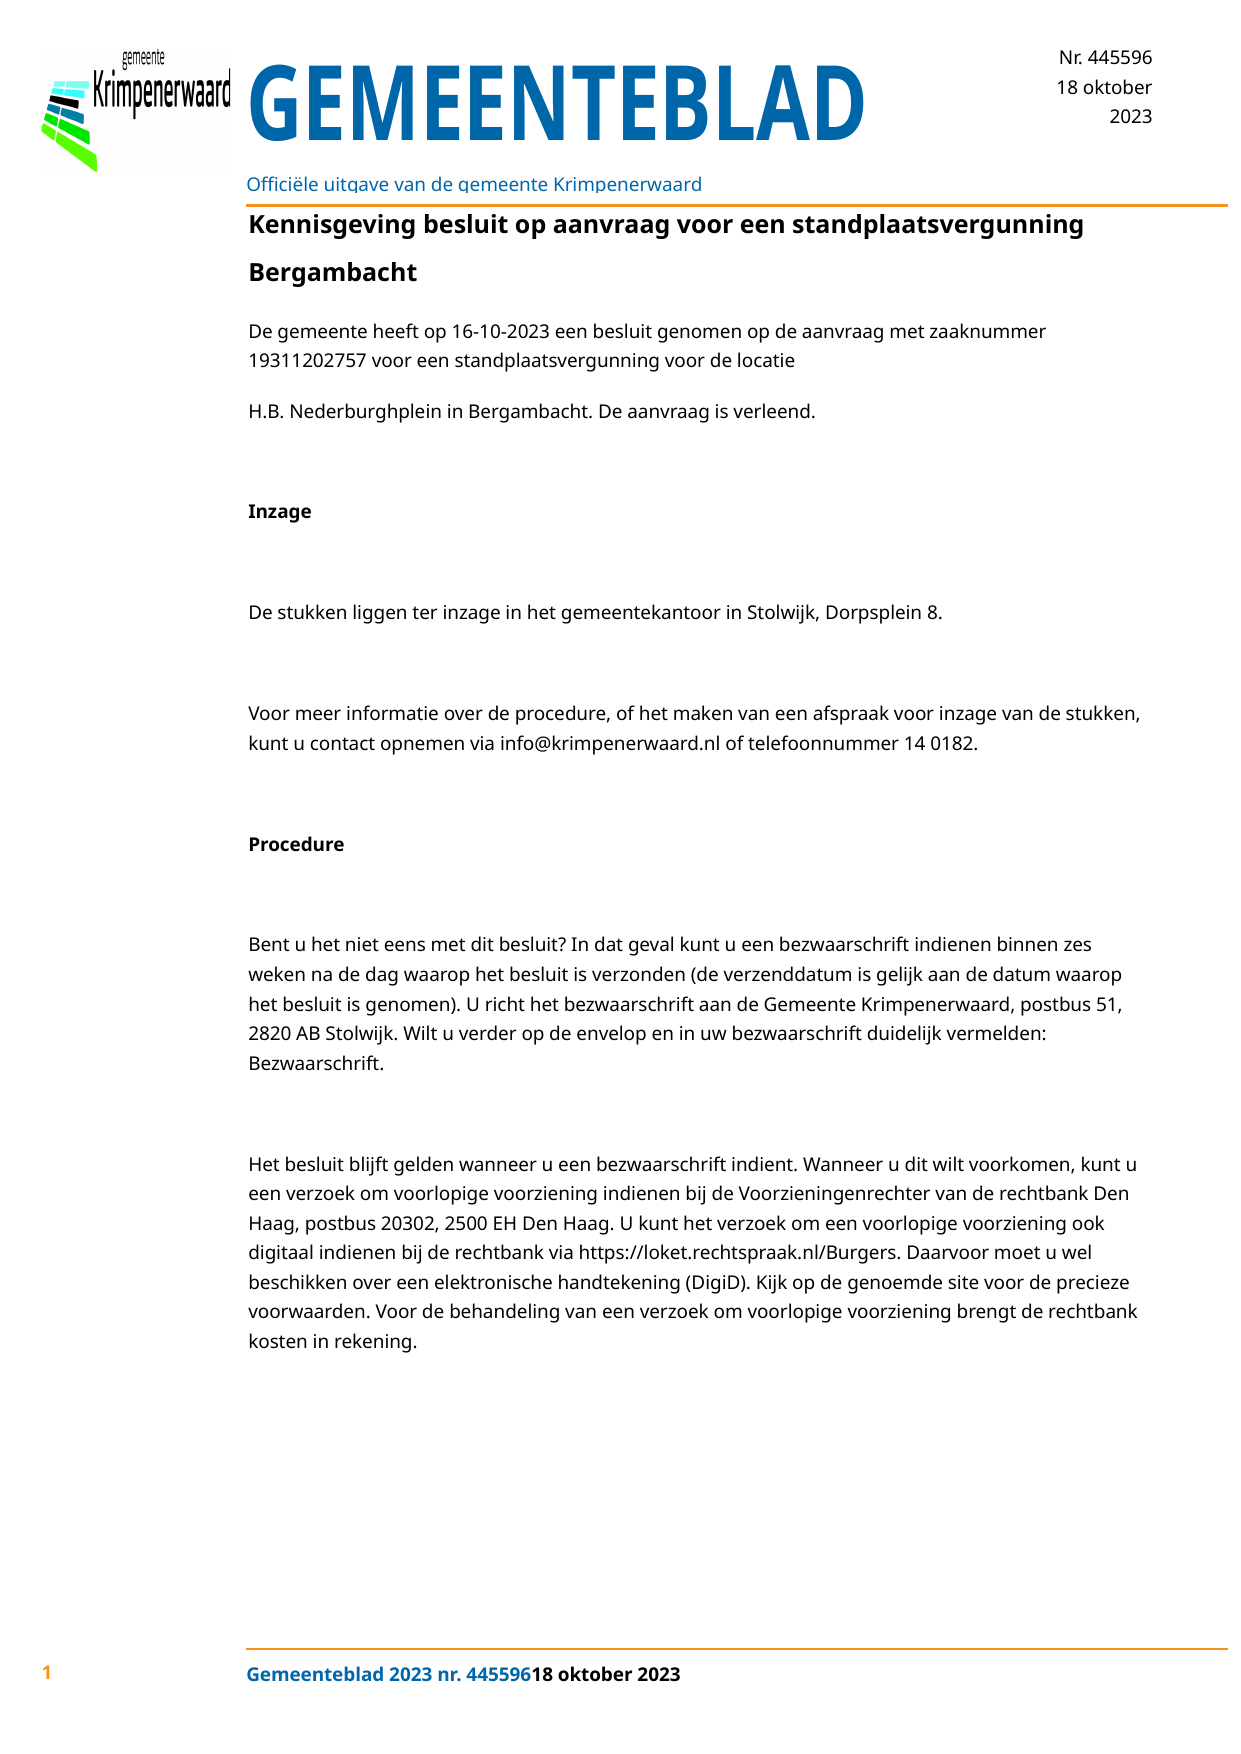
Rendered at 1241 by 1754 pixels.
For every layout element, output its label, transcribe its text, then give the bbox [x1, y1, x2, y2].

text H.B. Nederburghplein in Bergambacht. De aanvraag is verleend. [248, 398, 1152, 424]
text Het besluit blijft gelden wanneer u een bezwaarschrift indient. Wanneer u dit wilt voorkomen, kunt u een verzoek om voorlopige voorziening indienen bij de Voorzieningenrechter van de rechtbank Den Haag, postbus 20302, 2500 EH Den Haag. U kunt het verzoek om een voorlopige voorziening ook digitaal indienen bij de rechtbank via https://loket.rechtspraak.nl/Burgers. Daarvoor moet u wel beschikken over een elektronische handtekening (DigiD). Kijk op de genoemde site voor de precieze voorwaarden. Voor de behandeling van een verzoek om voorlopige voorziening brengt de rechtbank kosten in rekening. [248, 1151, 1152, 1354]
text Kennisgeving besluit op aanvraag voor een standplaatsvergunning Bergambacht [248, 207, 1152, 288]
text De gemeente heeft op 16-10-2023 een besluit genomen op de aanvraag met zaaknummer 19311202757 voor een standplaatsvergunning voor de locatie [248, 318, 1152, 373]
text Procedure [248, 831, 1152, 857]
picture [41, 47, 231, 172]
text Voor meer informatie over de procedure, of het maken van een afspraak voor inzage van de stukken, kunt u contact opnemen via info@krimpenerwaard.nl of telefoonnummer 14 0182. [248, 700, 1152, 756]
text De stukken liggen ter inzage in het gemeentekantoor in Stolwijk, Dorpsplein 8. [248, 599, 1152, 625]
text Inzage [248, 499, 1152, 524]
text Bent u het niet eens met dit besluit? In dat geval kunt u een bezwaarschrift indienen binnen zes weken na de dag waarop het besluit is verzonden (de verzenddatum is gelijk aan de datum waarop het besluit is genomen). U richt het bezwaarschrift aan de Gemeente Krimpenerwaard, postbus 51, 2820 AB Stolwijk. Wilt u verder op de envelop en in uw bezwaarschrift duidelijk vermelden: Bezwaarschrift. [248, 932, 1152, 1076]
